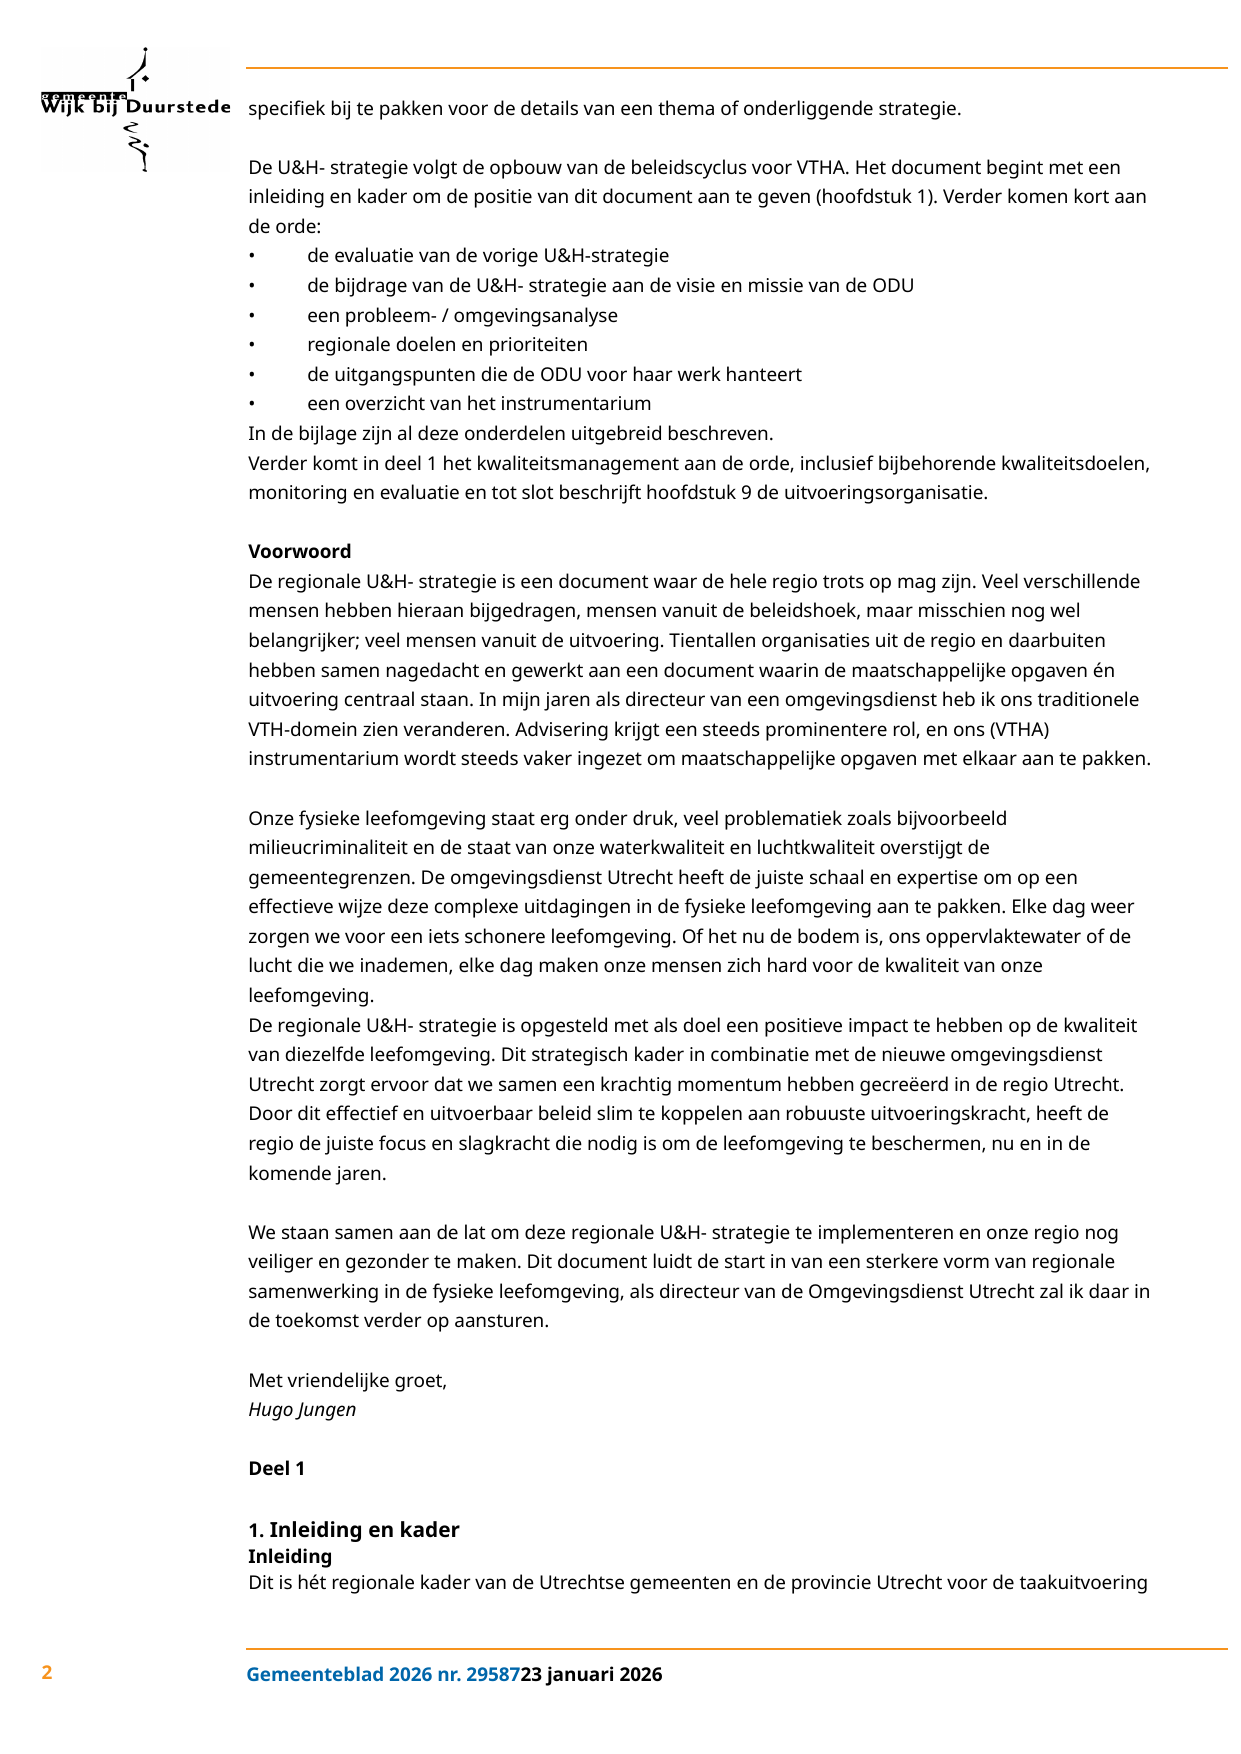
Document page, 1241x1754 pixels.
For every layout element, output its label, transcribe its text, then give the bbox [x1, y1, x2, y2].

list een overzicht van het instrumentarium [248, 391, 1152, 416]
text In de bijlage zijn al deze onderdelen uitgebreid beschreven. [248, 420, 1152, 446]
text Deel 1 [248, 1456, 1152, 1481]
list de uitgangspunten die de ODU voor haar werk hanteert [248, 361, 1152, 387]
text specifiek bij te pakken voor de details van een thema of onderliggende strategie. [248, 95, 1152, 121]
picture [41, 47, 231, 172]
text 1. Inleiding en kader [248, 1515, 1152, 1543]
text Hugo Jungen [248, 1396, 1152, 1422]
text Met vriendelijke groet, [248, 1367, 1152, 1393]
list regionale doelen en prioriteiten [248, 331, 1152, 357]
list de evaluatie van de vorige U&H-strategie [248, 243, 1152, 268]
text Onze fysieke leefomgeving staat erg onder druk, veel problematiek zoals bijvoorbeeld milieucriminaliteit en de staat van onze waterkwaliteit en luchtkwaliteit overstijgt de gemeentegrenzen. De omgevingsdienst Utrecht heeft de juiste schaal en expertise om op een effectieve wijze deze complexe uitdagingen in de fysieke leefomgeving aan te pakken. Elke dag weer zorgen we voor een iets schonere leefomgeving. Of het nu de bodem is, ons oppervlaktewater of de lucht die we inademen, elke dag maken onze mensen zich hard voor de kwaliteit van onze leefomgeving. [248, 805, 1152, 1008]
text Dit is hét regionale kader van de Utrechtse gemeenten en de provincie Utrecht voor de taakuitvoering [248, 1569, 1152, 1595]
text De regionale U&H- strategie is een document waar de hele regio trots op mag zijn. Veel verschillende mensen hebben hieraan bijgedragen, mensen vanuit de beleidshoek, maar misschien nog wel belangrijker; veel mensen vanuit de uitvoering. Tientallen organisaties uit de regio en daarbuiten hebben samen nagedacht en gewerkt aan een document waarin de maatschappelijke opgaven én uitvoering centraal staan. In mijn jaren als directeur van een omgevingsdienst heb ik ons traditionele VTH-domein zien veranderen. Advisering krijgt een steeds prominentere rol, en ons (VTHA) instrumentarium wordt steeds vaker ingezet om maatschappelijke opgaven met elkaar aan te pakken. [248, 568, 1152, 771]
text We staan samen aan de lat om deze regionale U&H- strategie te implementeren en onze regio nog veiliger en gezonder te maken. Dit document luidt de start in van een sterkere vorm van regionale samenwerking in de fysieke leefomgeving, als directeur van de Omgevingsdienst Utrecht zal ik daar in de toekomst verder op aansturen. [248, 1219, 1152, 1333]
text Verder komt in deel 1 het kwaliteitsmanagement aan de orde, inclusief bijbehorende kwaliteitsdoelen, monitoring en evaluatie en tot slot beschrijft hoofdstuk 9 de uitvoeringsorganisatie. [248, 450, 1152, 505]
text Voorwoord [248, 538, 1152, 564]
list een probleem- / omgevingsanalyse [248, 302, 1152, 328]
text De U&H- strategie volgt de opbouw van de beleidscyclus voor VTHA. Het document begint met een inleiding en kader om de positie van dit document aan te geven (hoofdstuk 1). Verder komen kort aan de orde: [248, 154, 1152, 239]
text Inleiding [248, 1543, 1152, 1569]
list de bijdrage van de U&H- strategie aan de visie en missie van de ODU [248, 272, 1152, 298]
text De regionale U&H- strategie is opgesteld met als doel een positieve impact te hebben op de kwaliteit van diezelfde leefomgeving. Dit strategisch kader in combinatie met de nieuwe omgevingsdienst Utrecht zorgt ervoor dat we samen een krachtig momentum hebben gecreëerd in de regio Utrecht. Door dit effectief en uitvoerbaar beleid slim te koppelen aan robuuste uitvoeringskracht, heeft de regio de juiste focus en slagkracht die nodig is om de leefomgeving te beschermen, nu en in de komende jaren. [248, 1012, 1152, 1186]
